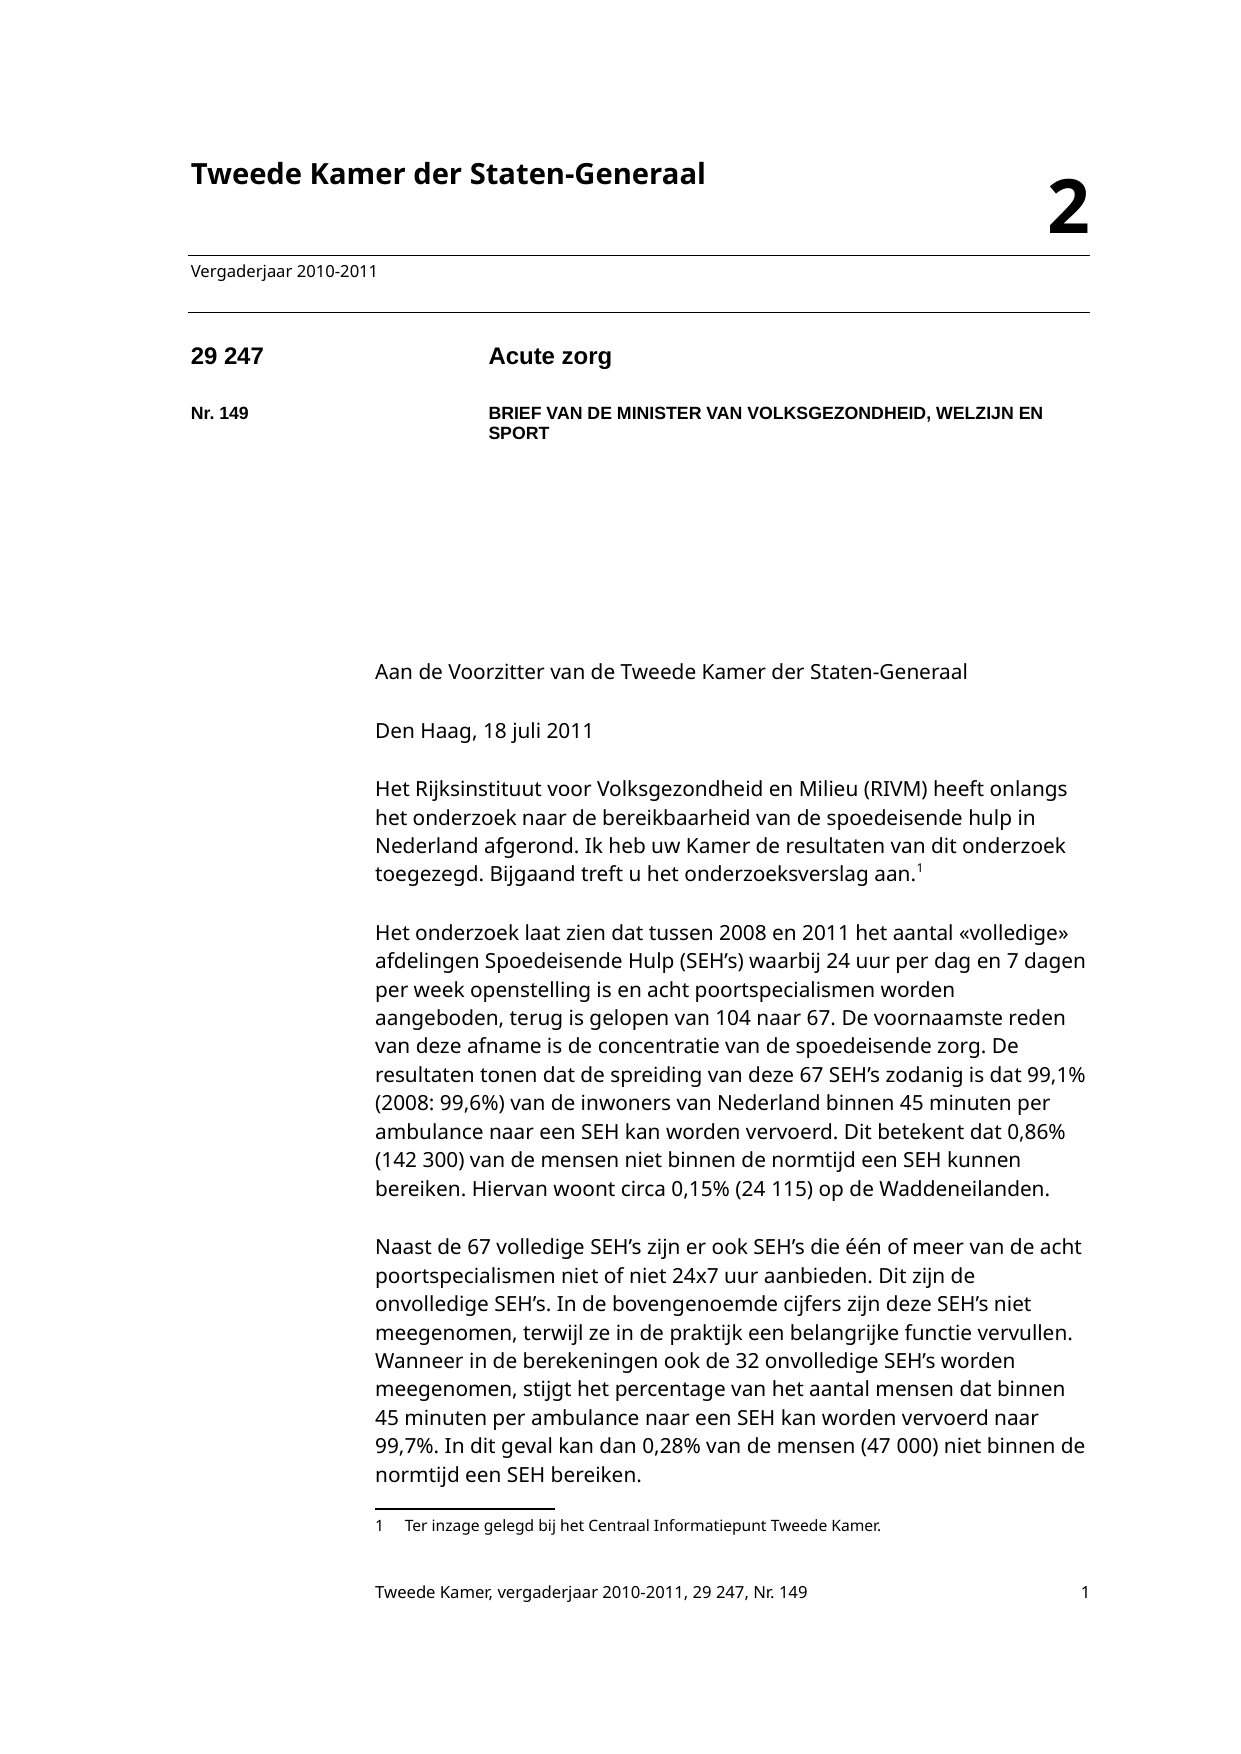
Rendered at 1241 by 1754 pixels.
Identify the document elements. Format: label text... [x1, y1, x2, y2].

table_cell Nr. 149 [188, 399, 485, 539]
text Het Rijksinstituut voor Volksgezondheid en Milieu (RIVM) heeft onlangs het onderzoek naar de bereikbaarheid van de spoedeisende hulp in Nederland afgerond. Ik heb uw Kamer de resultaten van dit onderzoek toegezegd. Bijgaand treft u het onderzoeksverslag aan. [375, 774, 1090, 888]
table_cell [485, 313, 1090, 339]
table_cell BRIEF VAN DE MINISTER VAN VOLKSGEZONDHEID, WELZIJN EN SPORT [485, 399, 1090, 539]
table_header Tweede Kamer der Staten-Generaal [188, 150, 909, 255]
text Ter inzage gelegd bij het Centraal Informatiepunt Tweede Kamer. [375, 1508, 1090, 1536]
text Den Haag, 18 juli 2011 [375, 716, 1090, 744]
text Naast de 67 volledige SEH’s zijn er ook SEH’s die één of meer van de acht poortspecialismen niet of niet 24x7 uur aanbieden. Dit zijn de onvolledige SEH’s. In de bovengenoemde cijfers zijn deze SEH’s niet meegenomen, terwijl ze in de praktijk een belangrijke functie vervullen. Wanneer in de berekeningen ook de 32 onvolledige SEH’s worden meegenomen, stijgt het percentage van het aantal mensen dat binnen 45 minuten per ambulance naar een SEH kan worden vervoerd naar 99,7%. In dit geval kan dan 0,28% van de mensen (47 000) niet binnen de normtijd een SEH bereiken. [375, 1232, 1090, 1488]
table_cell [188, 313, 485, 339]
table_cell Acute zorg [485, 339, 1090, 399]
table_header 2 [910, 150, 1090, 255]
table_cell 29 247 [188, 339, 485, 399]
text Het onderzoek laat zien dat tussen 2008 en 2011 het aantal «volledige» afdelingen Spoedeisende Hulp (SEH’s) waarbij 24 uur per dag en 7 dagen per week openstelling is en acht poortspecialismen worden aangeboden, terug is gelopen van 104 naar 67. De voornaamste reden van deze afname is de concentratie van de spoedeisende zorg. De resultaten tonen dat de spreiding van deze 67 SEH’s zodanig is dat 99,1% (2008: 99,6%) van de inwoners van Nederland binnen 45 minuten per ambulance naar een SEH kan worden vervoerd. Dit betekent dat 0,86% (142 300) van de mensen niet binnen de normtijd een SEH kunnen bereiken. Hiervan woont circa 0,15% (24 115) op de Waddeneilanden. [375, 918, 1090, 1202]
table_cell Vergaderjaar 2010-2011 [188, 256, 485, 312]
text Aan de Voorzitter van de Tweede Kamer der Staten-Generaal [375, 657, 1090, 686]
table_cell [485, 256, 1090, 312]
